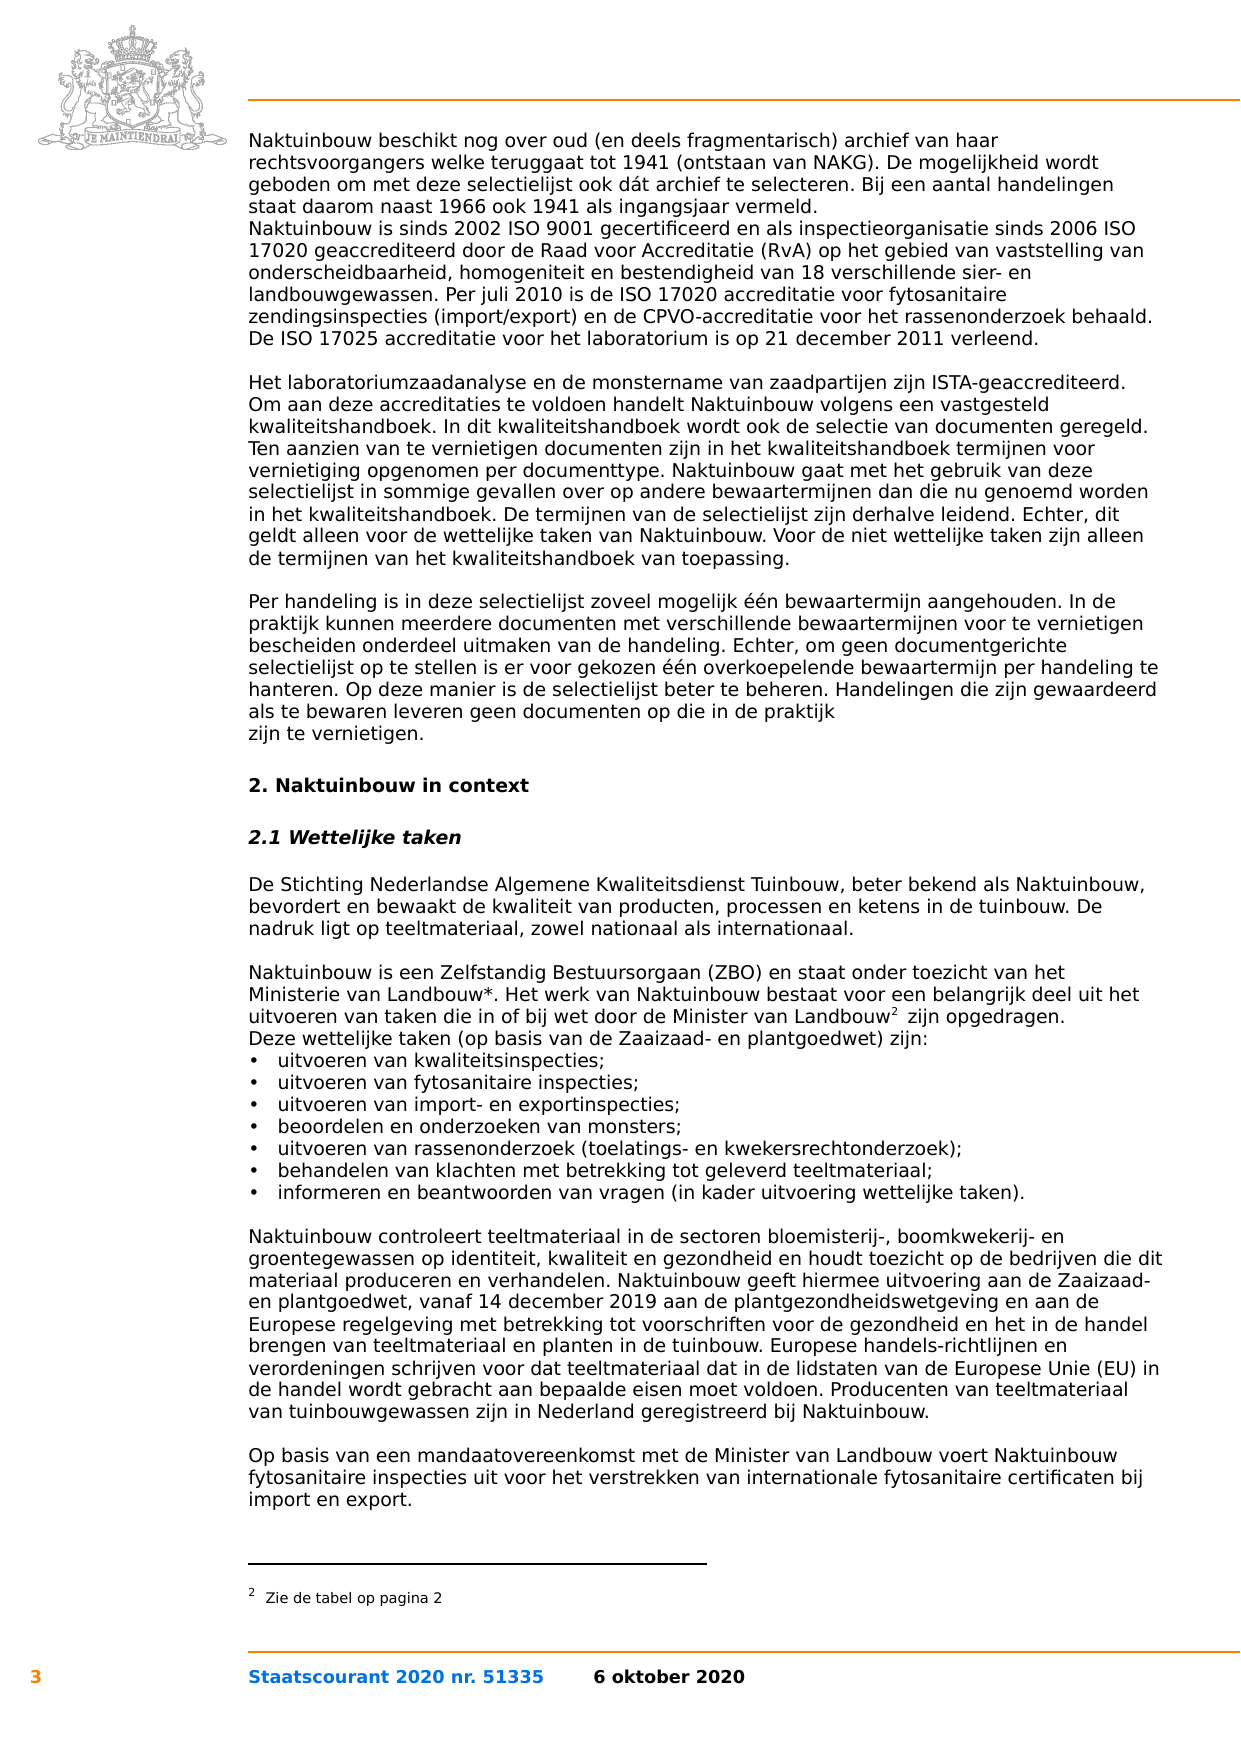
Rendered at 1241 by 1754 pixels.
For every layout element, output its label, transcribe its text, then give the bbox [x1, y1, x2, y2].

text Deze wettelijke taken (op basis van de Zaaizaad- en plantgoedwet) zijn: [248, 1028, 1163, 1050]
text • uitvoeren van fytosanitaire inspecties; [248, 1072, 1163, 1094]
text • uitvoeren van rassenonderzoek (toelatings- en kwekersrechtonderzoek); [248, 1138, 1163, 1160]
text • beoordelen en onderzoeken van monsters; [248, 1116, 1163, 1138]
text Zie de tabel op pagina 2 [248, 1586, 1163, 1608]
subtitle 2. Naktuinbouw in context [248, 775, 1163, 797]
text Naktuinbouw beschikt nog over oud (en deels fragmentarisch) archief van haar rechtsvoorgangers welke teruggaat tot 1941 (ontstaan van NAKG). De mogelijkheid wordt geboden om met deze selectielijst ook dát archief te selecteren. Bij een aantal handelingen staat daarom naast 1966 ook 1941 als ingangsjaar vermeld. [248, 130, 1163, 218]
text • uitvoeren van import- en exportinspecties; [248, 1094, 1163, 1116]
text • uitvoeren van kwaliteitsinspecties; [248, 1050, 1163, 1072]
text Naktuinbouw is sinds 2002 ISO 9001 gecertificeerd en als inspectieorganisatie sinds 2006 ISO 17020 geaccrediteerd door de Raad voor Accreditatie (RvA) op het gebied van vaststelling van onderscheidbaarheid, homogeniteit en bestendigheid van 18 verschillende sier- en landbouwgewassen. Per juli 2010 is de ISO 17020 accreditatie voor fytosanitaire zendingsinspecties (import/export) en de CPVO-accreditatie voor het rassenonderzoek behaald. De ISO 17025 accreditatie voor het laboratorium is op 21 december 2011 verleend. [248, 218, 1163, 350]
text zijn te vernietigen. [248, 723, 1163, 745]
picture [38, 25, 227, 150]
text Naktuinbouw controleert teeltmateriaal in de sectoren bloemisterij-, boomkwekerij- en groentegewassen op identiteit, kwaliteit en gezondheid en houdt toezicht op de bedrijven die dit materiaal produceren en verhandelen. Naktuinbouw geeft hiermee uitvoering aan de Zaaizaad- en plantgoedwet, vanaf 14 december 2019 aan de plantgezondheidswetgeving en aan de Europese regelgeving met betrekking tot voorschriften voor de gezondheid en het in de handel brengen van teeltmateriaal en planten in de tuinbouw. Europese handels-richtlijnen en verordeningen schrijven voor dat teeltmateriaal dat in de lidstaten van de Europese Unie (EU) in de handel wordt gebracht aan bepaalde eisen moet voldoen. Producenten van teeltmateriaal van tuinbouwgewassen zijn in Nederland geregistreerd bij Naktuinbouw. [248, 1226, 1163, 1423]
text Per handeling is in deze selectielijst zoveel mogelijk één bewaartermijn aangehouden. In de praktijk kunnen meerdere documenten met verschillende bewaartermijnen voor te vernietigen bescheiden onderdeel uitmaken van de handeling. Echter, om geen documentgerichte selectielijst op te stellen is er voor gekozen één overkoepelende bewaartermijn per handeling te hanteren. Op deze manier is de selectielijst beter te beheren. Handelingen die zijn gewaardeerd als te bewaren leveren geen documenten op die in de praktijk [248, 591, 1163, 723]
subtitle 2.1 Wettelijke taken [248, 827, 1163, 849]
text Naktuinbouw is een Zelfstandig Bestuursorgaan (ZBO) en staat onder toezicht van het Ministerie van Landbouw*. Het werk van Naktuinbouw bestaat voor een belangrijk deel uit het uitvoeren van taken die in of bij wet door de Minister van Landbouw zijn opgedragen. [248, 962, 1163, 1028]
text Op basis van een mandaatovereenkomst met de Minister van Landbouw voert Naktuinbouw fytosanitaire inspecties uit voor het verstrekken van internationale fytosanitaire certificaten bij import en export. [248, 1445, 1163, 1511]
text De Stichting Nederlandse Algemene Kwaliteitsdienst Tuinbouw, beter bekend als Naktuinbouw, bevordert en bewaakt de kwaliteit van producten, processen en ketens in de tuinbouw. De nadruk ligt op teeltmateriaal, zowel nationaal als internationaal. [248, 874, 1163, 940]
text • behandelen van klachten met betrekking tot geleverd teeltmateriaal; [248, 1160, 1163, 1182]
text Het laboratoriumzaadanalyse en de monstername van zaadpartijen zijn ISTA-geaccrediteerd. Om aan deze accreditaties te voldoen handelt Naktuinbouw volgens een vastgesteld kwaliteitshandboek. In dit kwaliteitshandboek wordt ook de selectie van documenten geregeld. Ten aanzien van te vernietigen documenten zijn in het kwaliteitshandboek termijnen voor vernietiging opgenomen per documenttype. Naktuinbouw gaat met het gebruik van deze selectielijst in sommige gevallen over op andere bewaartermijnen dan die nu genoemd worden in het kwaliteitshandboek. De termijnen van de selectielijst zijn derhalve leidend. Echter, dit geldt alleen voor de wettelijke taken van Naktuinbouw. Voor de niet wettelijke taken zijn alleen de termijnen van het kwaliteitshandboek van toepassing. [248, 372, 1163, 569]
text • informeren en beantwoorden van vragen (in kader uitvoering wettelijke taken). [248, 1182, 1163, 1204]
